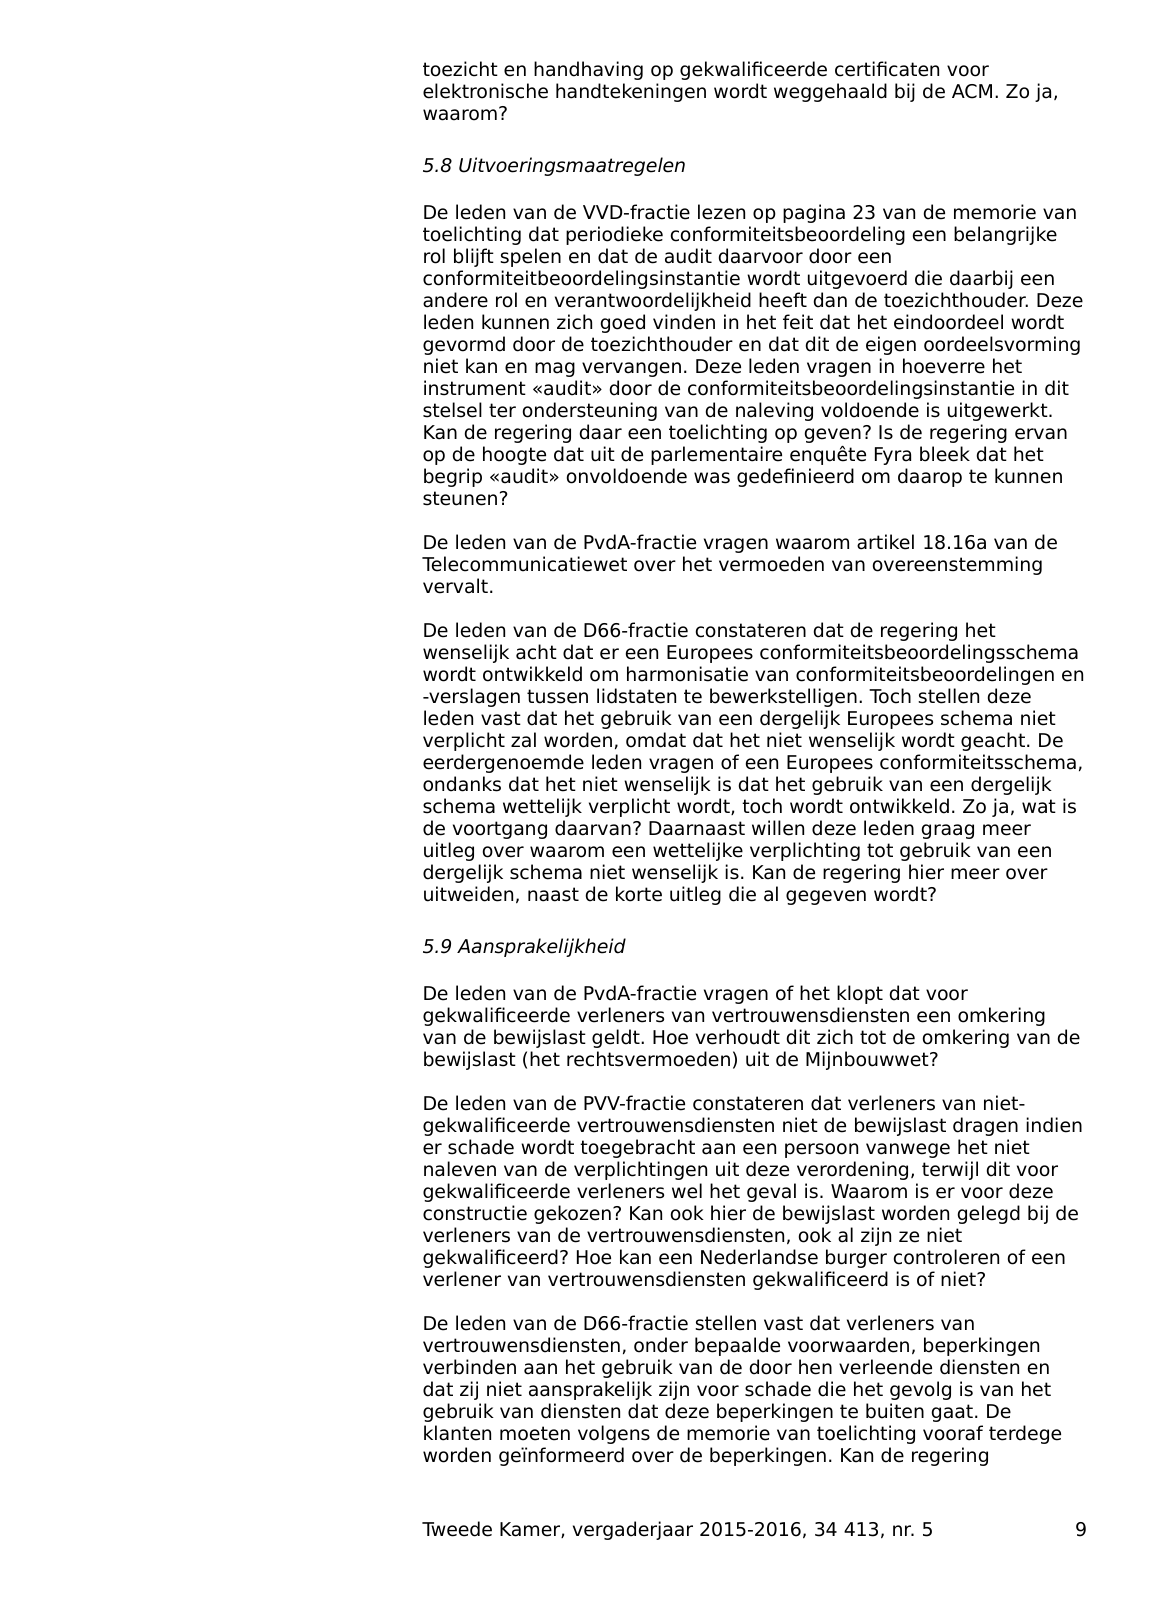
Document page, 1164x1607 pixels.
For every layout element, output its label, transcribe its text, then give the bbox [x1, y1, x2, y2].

text De leden van de PVV-fractie constateren dat verleners van niet-gekwalificeerde vertrouwensdiensten niet de bewijslast dragen indien er schade wordt toegebracht aan een persoon vanwege het niet naleven van de verplichtingen uit deze verordening, terwijl dit voor gekwalificeerde verleners wel het geval is. Waarom is er voor deze constructie gekozen? Kan ook hier de bewijslast worden gelegd bij de verleners van de vertrouwensdiensten, ook al zijn ze niet gekwalificeerd? Hoe kan een Nederlandse burger controleren of een verlener van vertrouwensdiensten gekwalificeerd is of niet? [422, 1093, 1087, 1291]
subtitle 5.8 Uitvoeringsmaatregelen [422, 155, 1087, 177]
subtitle 5.9 Aansprakelijkheid [422, 936, 1087, 958]
text De leden van de PvdA-fractie vragen of het klopt dat voor gekwalificeerde verleners van vertrouwensdiensten een omkering van de bewijslast geldt. Hoe verhoudt dit zich tot de omkering van de bewijslast (het rechtsvermoeden) uit de Mijnbouwwet? [422, 983, 1087, 1071]
text De leden van de D66-fractie stellen vast dat verleners van vertrouwensdiensten, onder bepaalde voorwaarden, beperkingen verbinden aan het gebruik van de door hen verleende diensten en dat zij niet aansprakelijk zijn voor schade die het gevolg is van het gebruik van diensten dat deze beperkingen te buiten gaat. De klanten moeten volgens de memorie van toelichting vooraf terdege worden geïnformeerd over de beperkingen. Kan de regering [422, 1313, 1087, 1467]
text De leden van de D66-fractie constateren dat de regering het wenselijk acht dat er een Europees conformiteitsbeoordelingsschema wordt ontwikkeld om harmonisatie van conformiteitsbeoordelingen en -verslagen tussen lidstaten te bewerkstelligen. Toch stellen deze leden vast dat het gebruik van een dergelijk Europees schema niet verplicht zal worden, omdat dat het niet wenselijk wordt geacht. De eerdergenoemde leden vragen of een Europees conformiteitsschema, ondanks dat het niet wenselijk is dat het gebruik van een dergelijk schema wettelijk verplicht wordt, toch wordt ontwikkeld. Zo ja, wat is de voortgang daarvan? Daarnaast willen deze leden graag meer uitleg over waarom een wettelijke verplichting tot gebruik van een dergelijk schema niet wenselijk is. Kan de regering hier meer over uitweiden, naast de korte uitleg die al gegeven wordt? [422, 620, 1087, 906]
text De leden van de VVD-fractie lezen op pagina 23 van de memorie van toelichting dat periodieke conformiteitsbeoordeling een belangrijke rol blijft spelen en dat de audit daarvoor door een conformiteitbeoordelingsinstantie wordt uitgevoerd die daarbij een andere rol en verantwoordelijkheid heeft dan de toezichthouder. Deze leden kunnen zich goed vinden in het feit dat het eindoordeel wordt gevormd door de toezichthouder en dat dit de eigen oordeelsvorming niet kan en mag vervangen. Deze leden vragen in hoeverre het instrument «audit» door de conformiteitsbeoordelingsinstantie in dit stelsel ter ondersteuning van de naleving voldoende is uitgewerkt. Kan de regering daar een toelichting op geven? Is de regering ervan op de hoogte dat uit de parlementaire enquête Fyra bleek dat het begrip «audit» onvoldoende was gedefinieerd om daarop te kunnen steunen? [422, 202, 1087, 510]
text toezicht en handhaving op gekwalificeerde certificaten voor elektronische handtekeningen wordt weggehaald bij de ACM. Zo ja, waarom? [422, 59, 1087, 125]
text De leden van de PvdA-fractie vragen waarom artikel 18.16a van de Telecommunicatiewet over het vermoeden van overeenstemming vervalt. [422, 532, 1087, 598]
